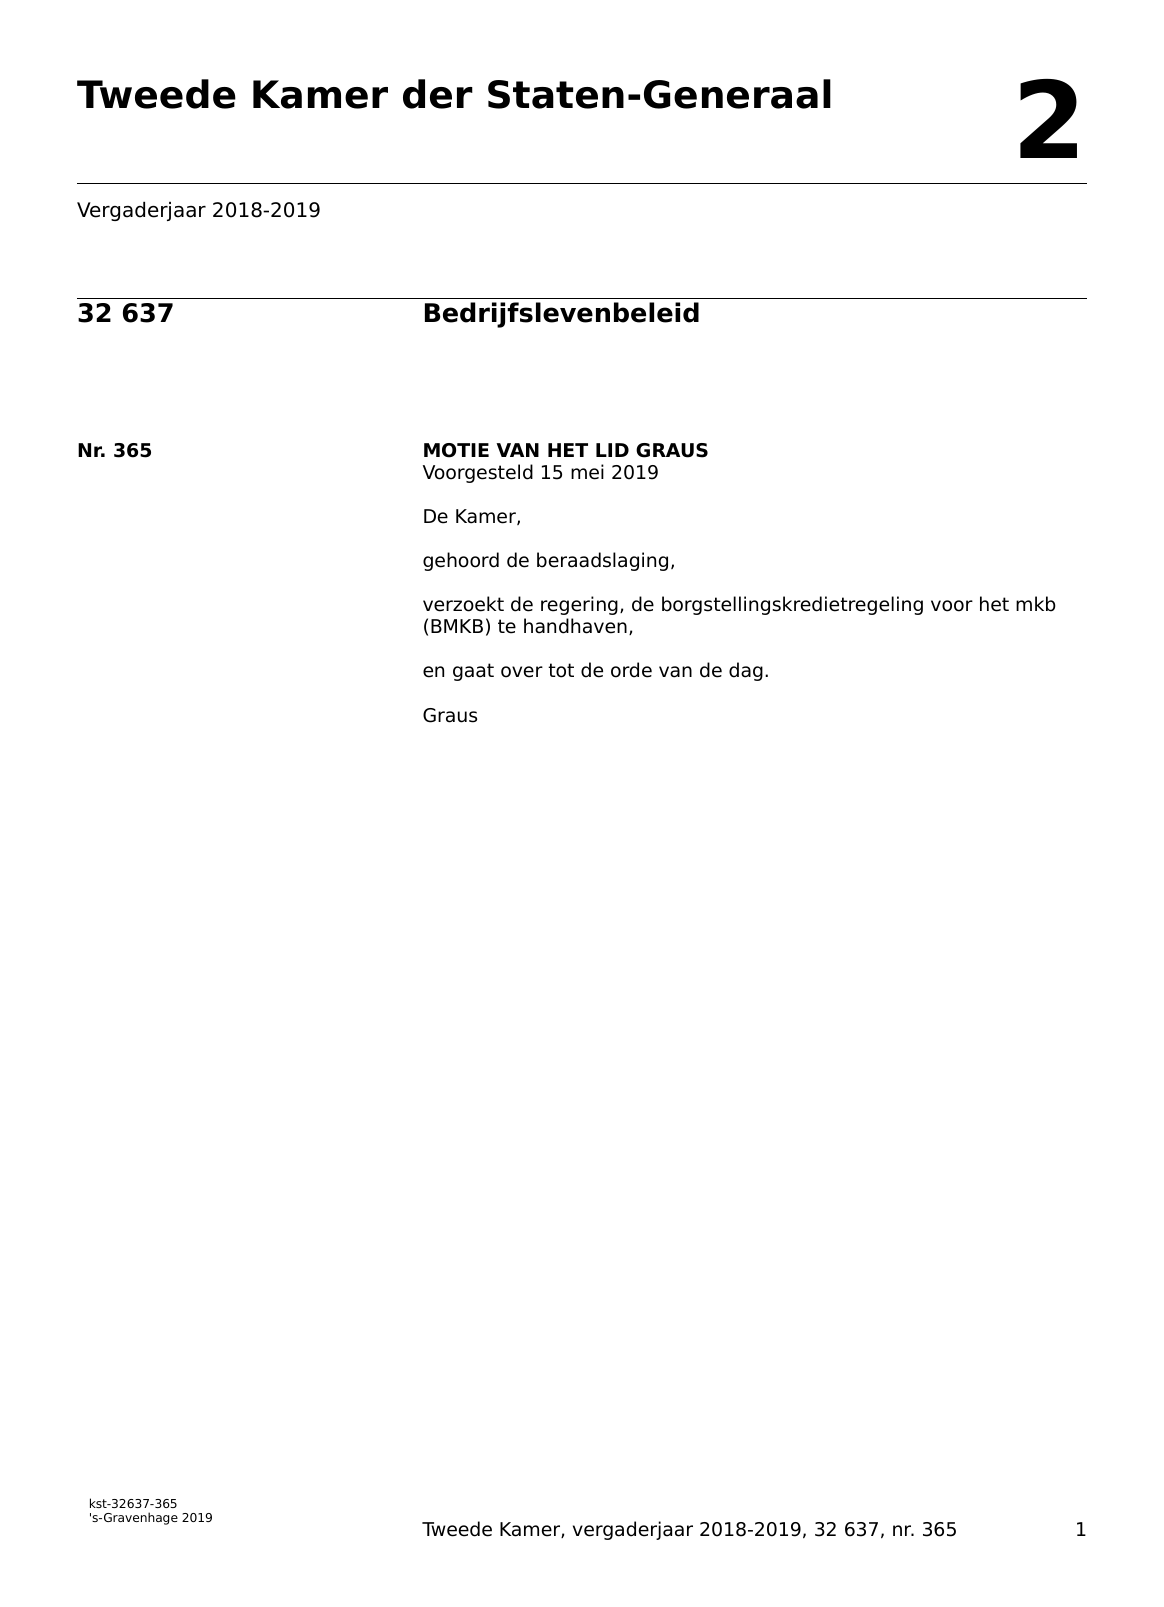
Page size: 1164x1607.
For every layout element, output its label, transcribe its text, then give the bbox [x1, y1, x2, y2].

text Voorgesteld 15 mei 2019 [422, 462, 1087, 484]
text 's-Gravenhage 2019 [88, 1511, 323, 1525]
text De Kamer, [422, 506, 1087, 528]
text verzoekt de regering, de borgstellingskredietregeling voor het mkb (BMKB) te handhaven, [422, 594, 1087, 638]
text Graus [422, 704, 1087, 726]
table_cell Vergaderjaar 2018-2019 [77, 184, 1087, 298]
text gehoord de beraadslaging, [422, 550, 1087, 572]
table_header Tweede Kamer der Staten-Generaal [77, 59, 886, 183]
table_header 2 [886, 59, 1087, 183]
subtitle 32 637 Bedrijfslevenbeleid [77, 299, 1087, 329]
text en gaat over tot de orde van de dag. [422, 660, 1087, 682]
subtitle Nr. 365 MOTIE VAN HET LID GRAUS [77, 440, 1087, 462]
text kst-32637-365 [88, 1497, 323, 1511]
